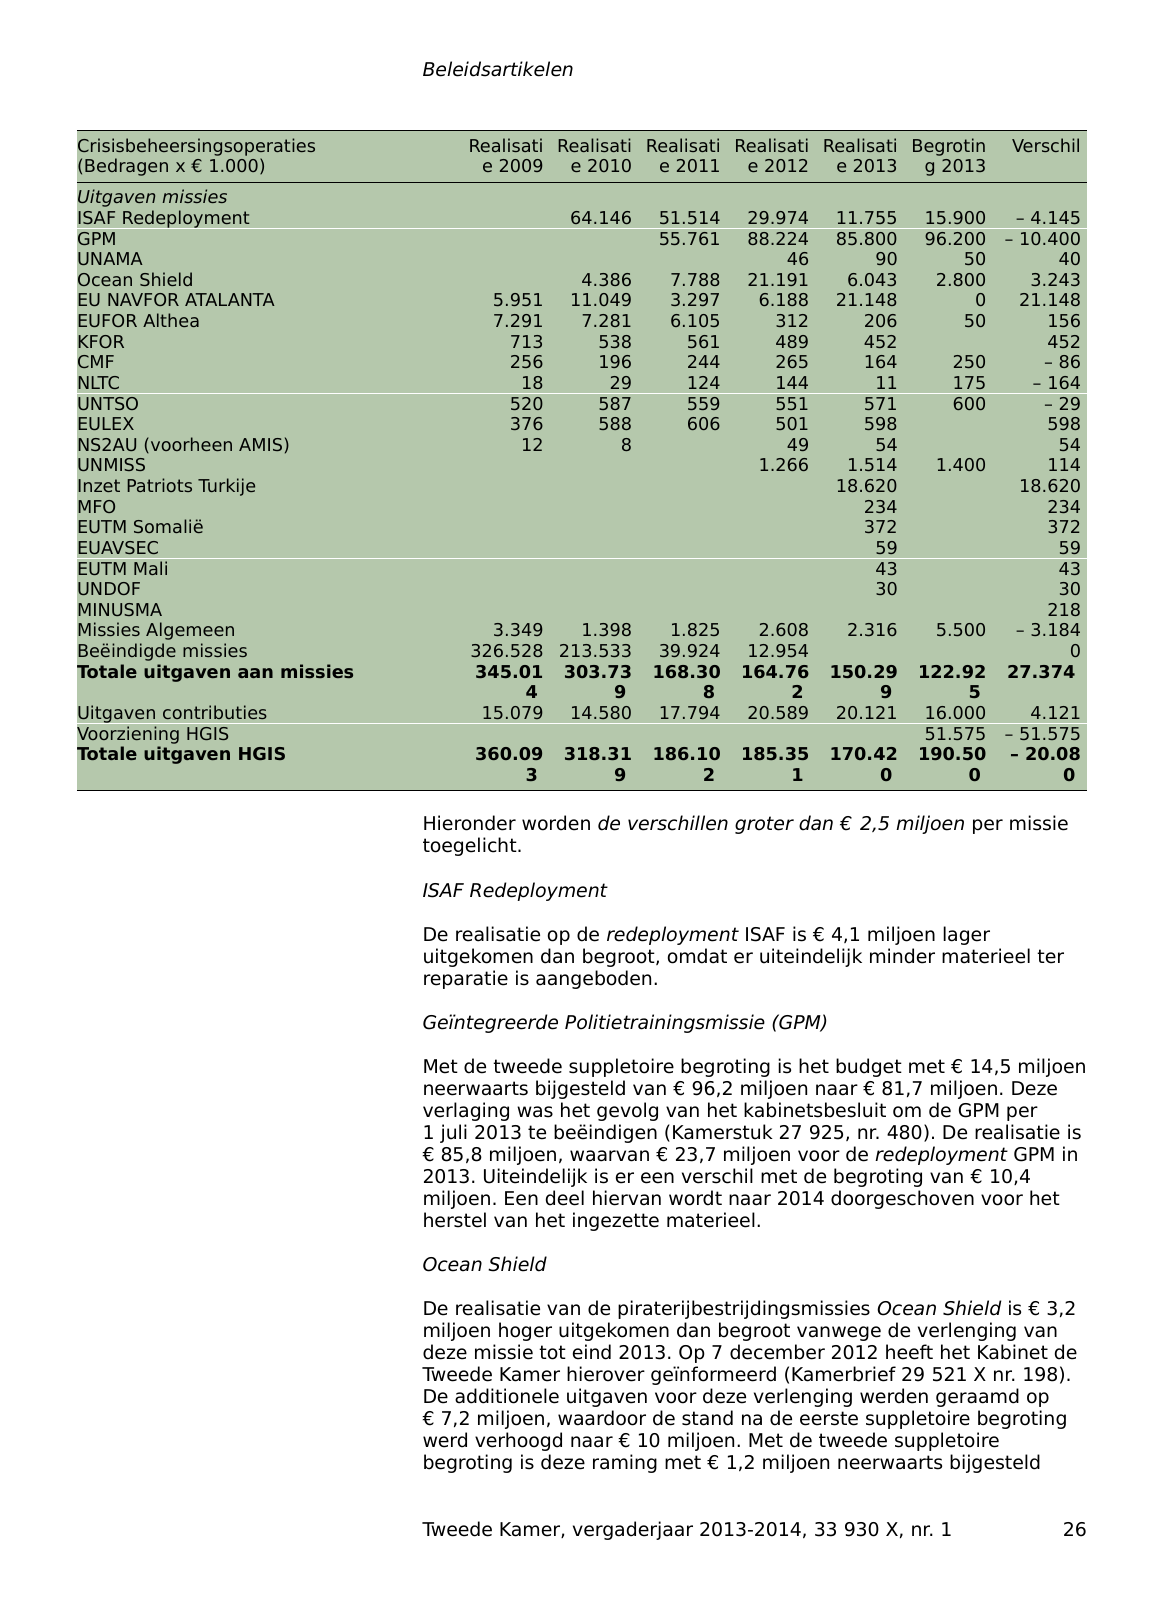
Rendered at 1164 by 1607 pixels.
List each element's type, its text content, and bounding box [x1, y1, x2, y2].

table_cell 598 [815, 414, 903, 435]
table_cell [904, 183, 992, 208]
table_cell [549, 229, 638, 249]
table_cell 372 [992, 517, 1087, 538]
subtitle Geïntegreerde Politietrainingsmissie (GPM) [422, 1012, 1087, 1034]
table_cell 88.224 [726, 229, 815, 249]
table_cell [638, 249, 726, 270]
table_cell 18 [461, 373, 549, 393]
table_cell 39.924 [638, 641, 726, 662]
table_cell 452 [815, 332, 903, 352]
table_cell [904, 435, 992, 455]
table_cell 0 [904, 290, 992, 311]
table_cell [638, 559, 726, 579]
table_cell 218 [992, 600, 1087, 620]
table_cell 186.102 [638, 744, 726, 790]
table_cell 30 [815, 579, 903, 600]
table_cell [904, 517, 992, 538]
table_cell 3.243 [992, 270, 1087, 290]
table_cell 17.794 [638, 703, 726, 723]
table_cell 489 [726, 332, 815, 352]
table_cell 1.400 [904, 455, 992, 476]
table_cell [904, 414, 992, 435]
table_cell EU NAVFOR ATALANTA [77, 290, 461, 311]
table_cell 1.266 [726, 455, 815, 476]
table_cell [638, 183, 726, 208]
table_cell 588 [549, 414, 638, 435]
table_cell Missies Algemeen [77, 620, 461, 641]
table_cell [461, 270, 549, 290]
table_cell EUAVSEC [77, 538, 461, 558]
table_cell [461, 183, 549, 208]
table_cell 164 [815, 352, 903, 373]
table_cell [815, 600, 903, 620]
table_cell [549, 517, 638, 538]
table_cell [638, 579, 726, 600]
table_cell [461, 476, 549, 497]
table_cell 59 [992, 538, 1087, 558]
table_header Realisatie 2009 [461, 131, 549, 182]
table_cell 20.121 [815, 703, 903, 723]
table_cell 571 [815, 394, 903, 414]
table_header Begroting 2013 [904, 131, 992, 182]
table_cell 54 [815, 435, 903, 455]
table_cell [904, 600, 992, 620]
table_cell 14.580 [549, 703, 638, 723]
table_cell 168.308 [638, 662, 726, 703]
table_cell [461, 538, 549, 558]
table_cell 175 [904, 373, 992, 393]
table_cell [461, 517, 549, 538]
table_cell 452 [992, 332, 1087, 352]
table_cell [726, 517, 815, 538]
table_cell 156 [992, 311, 1087, 332]
table_cell [549, 579, 638, 600]
table_cell 520 [461, 394, 549, 414]
table_cell 124 [638, 373, 726, 393]
table_cell 20.589 [726, 703, 815, 723]
table_cell [461, 455, 549, 476]
table_cell 250 [904, 352, 992, 373]
table_cell NS2AU (voorheen AMIS) [77, 435, 461, 455]
table_header Realisatie 2010 [549, 131, 638, 182]
table_cell [904, 641, 992, 662]
table_cell [638, 600, 726, 620]
table_cell – 86 [992, 352, 1087, 373]
table_cell [904, 538, 992, 558]
table_cell 256 [461, 352, 549, 373]
table_cell [638, 455, 726, 476]
table_cell 0 [992, 641, 1087, 662]
table_cell Ocean Shield [77, 270, 461, 290]
table_cell [726, 476, 815, 497]
table_cell Inzet Patriots Turkije [77, 476, 461, 497]
table_cell 18.620 [992, 476, 1087, 497]
table_cell [726, 538, 815, 558]
table_cell 2.316 [815, 620, 903, 641]
table_cell 2.800 [904, 270, 992, 290]
table_cell 21.148 [992, 290, 1087, 311]
table_cell [549, 497, 638, 517]
table_cell – 20.080 [992, 744, 1087, 790]
table_cell 213.533 [549, 641, 638, 662]
table_cell 501 [726, 414, 815, 435]
table_cell [638, 435, 726, 455]
table_cell 150.299 [815, 662, 903, 703]
table_cell – 29 [992, 394, 1087, 414]
table_cell 600 [904, 394, 992, 414]
table_cell 29.974 [726, 208, 815, 228]
table_cell 46 [726, 249, 815, 270]
table_cell [549, 249, 638, 270]
table_cell 234 [992, 497, 1087, 517]
table_cell 15.079 [461, 703, 549, 723]
table_cell 5.500 [904, 620, 992, 641]
table_cell [549, 183, 638, 208]
table_cell Totale uitgaven HGIS [77, 744, 461, 790]
table_cell – 3.184 [992, 620, 1087, 641]
table_cell 12 [461, 435, 549, 455]
table_cell UNTSO [77, 394, 461, 414]
table_cell 345.014 [461, 662, 549, 703]
table_cell 318.319 [549, 744, 638, 790]
table_cell [638, 497, 726, 517]
table_cell [904, 332, 992, 352]
table_cell 11.049 [549, 290, 638, 311]
table_cell [638, 476, 726, 497]
table_cell [461, 497, 549, 517]
table_cell 6.043 [815, 270, 903, 290]
table_cell [549, 600, 638, 620]
table_cell 185.351 [726, 744, 815, 790]
table_cell 303.739 [549, 662, 638, 703]
table_cell 1.398 [549, 620, 638, 641]
table_cell [904, 559, 992, 579]
text Met de tweede suppletoire begroting is het budget met € 14,5 miljoen neerwaarts bijgesteld van € 96,2 miljoen naar € 81,7 miljoen. Deze verlaging was het gevolg van het kabinetsbesluit om de GPM per 1 juli 2013 te beëindigen (Kamerstuk 27 925, nr. 480). De realisatie is € 85,8 miljoen, waarvan € 23,7 miljoen voor de redeployment GPM in 2013. Uiteindelijk is er een verschil met de begroting van € 10,4 miljoen. Een deel hiervan wordt naar 2014 doorgeschoven voor het herstel van het ingezette materieel. [422, 1056, 1087, 1232]
table_cell Voorziening HGIS [77, 724, 461, 744]
table_cell 2.608 [726, 620, 815, 641]
table_cell 7.291 [461, 311, 549, 332]
table_cell 43 [815, 559, 903, 579]
table_cell KFOR [77, 332, 461, 352]
table_cell 170.420 [815, 744, 903, 790]
table_cell MFO [77, 497, 461, 517]
table_cell EUFOR Althea [77, 311, 461, 332]
table_cell 51.514 [638, 208, 726, 228]
table_cell 16.000 [904, 703, 992, 723]
table_cell 50 [904, 249, 992, 270]
table_cell 85.800 [815, 229, 903, 249]
text Hieronder worden de verschillen groter dan € 2,5 miljoen per missie toegelicht. [422, 813, 1087, 857]
table_cell [904, 476, 992, 497]
table_cell 587 [549, 394, 638, 414]
table_cell [549, 538, 638, 558]
table_header Realisatie 2011 [638, 131, 726, 182]
table_cell 713 [461, 332, 549, 352]
table_cell 3.297 [638, 290, 726, 311]
table_cell 598 [992, 414, 1087, 435]
table_cell [638, 538, 726, 558]
table_cell – 10.400 [992, 229, 1087, 249]
table_cell 59 [815, 538, 903, 558]
table_cell 54 [992, 435, 1087, 455]
table_cell [461, 724, 549, 744]
table_cell 21.191 [726, 270, 815, 290]
table_cell 15.900 [904, 208, 992, 228]
table_cell Totale uitgaven aan missies [77, 662, 461, 703]
table_cell 561 [638, 332, 726, 352]
table_cell 196 [549, 352, 638, 373]
table_cell 5.951 [461, 290, 549, 311]
table_cell – 4.145 [992, 208, 1087, 228]
table_cell EUTM Somalië [77, 517, 461, 538]
table_cell 27.374 [992, 662, 1087, 703]
table_cell CMF [77, 352, 461, 373]
table_header Verschil [992, 131, 1087, 182]
table_cell 538 [549, 332, 638, 352]
table_cell NLTC [77, 373, 461, 393]
table_cell [549, 455, 638, 476]
table_cell [638, 724, 726, 744]
table_cell [904, 497, 992, 517]
table_cell MINUSMA [77, 600, 461, 620]
table_cell 21.148 [815, 290, 903, 311]
table_cell [461, 208, 549, 228]
table_cell 64.146 [549, 208, 638, 228]
table_cell 265 [726, 352, 815, 373]
table_cell [461, 249, 549, 270]
table_cell [726, 183, 815, 208]
table_cell 55.761 [638, 229, 726, 249]
table_cell 29 [549, 373, 638, 393]
table_cell 18.620 [815, 476, 903, 497]
text De realisatie op de redeployment ISAF is € 4,1 miljoen lager uitgekomen dan begroot, omdat er uiteindelijk minder materieel ter reparatie is aangeboden. [422, 924, 1087, 989]
table_cell – 164 [992, 373, 1087, 393]
table_cell 7.281 [549, 311, 638, 332]
table_cell 30 [992, 579, 1087, 600]
table_cell [549, 724, 638, 744]
table_cell 234 [815, 497, 903, 517]
subtitle Ocean Shield [422, 1254, 1087, 1276]
table_cell 11.755 [815, 208, 903, 228]
table_cell 90 [815, 249, 903, 270]
table_cell 43 [992, 559, 1087, 579]
table_cell 190.500 [904, 744, 992, 790]
table_cell [461, 229, 549, 249]
table_cell 12.954 [726, 641, 815, 662]
table_cell 376 [461, 414, 549, 435]
table_cell [461, 559, 549, 579]
table_cell [815, 183, 903, 208]
table_cell [726, 724, 815, 744]
table_cell [461, 600, 549, 620]
table_cell 606 [638, 414, 726, 435]
table_cell 3.349 [461, 620, 549, 641]
table_cell Uitgaven contributies [77, 703, 461, 723]
subtitle ISAF Redeployment [422, 879, 1087, 901]
table_cell [726, 497, 815, 517]
table_cell [815, 641, 903, 662]
table_cell 1.514 [815, 455, 903, 476]
table_cell 164.762 [726, 662, 815, 703]
table_cell [549, 476, 638, 497]
table_cell Beëindigde missies [77, 641, 461, 662]
table_cell [461, 579, 549, 600]
table_cell 49 [726, 435, 815, 455]
table_cell 40 [992, 249, 1087, 270]
table_cell EUTM Mali [77, 559, 461, 579]
table_cell UNDOF [77, 579, 461, 600]
table_cell 50 [904, 311, 992, 332]
table_cell 559 [638, 394, 726, 414]
table_cell ISAF Redeployment [77, 208, 461, 228]
table_cell UNAMA [77, 249, 461, 270]
table_cell Uitgaven missies [77, 183, 461, 208]
table_header Crisisbeheersingsoperaties (Bedragen x € 1.000) [77, 131, 461, 182]
table_cell 7.788 [638, 270, 726, 290]
table_cell [815, 724, 903, 744]
table_cell – 51.575 [992, 724, 1087, 744]
table_cell 1.825 [638, 620, 726, 641]
table_cell 8 [549, 435, 638, 455]
table_cell [726, 559, 815, 579]
table_cell 114 [992, 455, 1087, 476]
table_cell EULEX [77, 414, 461, 435]
table_cell [549, 559, 638, 579]
table_cell 4.386 [549, 270, 638, 290]
table_cell 6.188 [726, 290, 815, 311]
table_cell 144 [726, 373, 815, 393]
table_cell 122.925 [904, 662, 992, 703]
table_cell UNMISS [77, 455, 461, 476]
table_cell 326.528 [461, 641, 549, 662]
table_cell 206 [815, 311, 903, 332]
table_cell GPM [77, 229, 461, 249]
table_cell 244 [638, 352, 726, 373]
text De realisatie van de piraterijbestrijdingsmissies Ocean Shield is € 3,2 miljoen hoger uitgekomen dan begroot vanwege de verlenging van deze missie tot eind 2013. Op 7 december 2012 heeft het Kabinet de Tweede Kamer hierover geïnformeerd (Kamerbrief 29 521 X nr. 198). De additionele uitgaven voor deze verlenging werden geraamd op € 7,2 miljoen, waardoor de stand na de eerste suppletoire begroting werd verhoogd naar € 10 miljoen. Met de tweede suppletoire begroting is deze raming met € 1,2 miljoen neerwaarts bijgesteld [422, 1298, 1087, 1474]
table_cell 551 [726, 394, 815, 414]
table_cell 4.121 [992, 703, 1087, 723]
table_cell [904, 579, 992, 600]
table_header Realisatie 2013 [815, 131, 903, 182]
table_cell [726, 600, 815, 620]
table_cell [726, 579, 815, 600]
table_header Realisatie 2012 [726, 131, 815, 182]
table_cell 312 [726, 311, 815, 332]
table_cell 51.575 [904, 724, 992, 744]
table_cell 6.105 [638, 311, 726, 332]
table_cell 372 [815, 517, 903, 538]
table_cell [638, 517, 726, 538]
table_cell 360.093 [461, 744, 549, 790]
table_cell [992, 183, 1087, 208]
table_cell 96.200 [904, 229, 992, 249]
table_cell 11 [815, 373, 903, 393]
